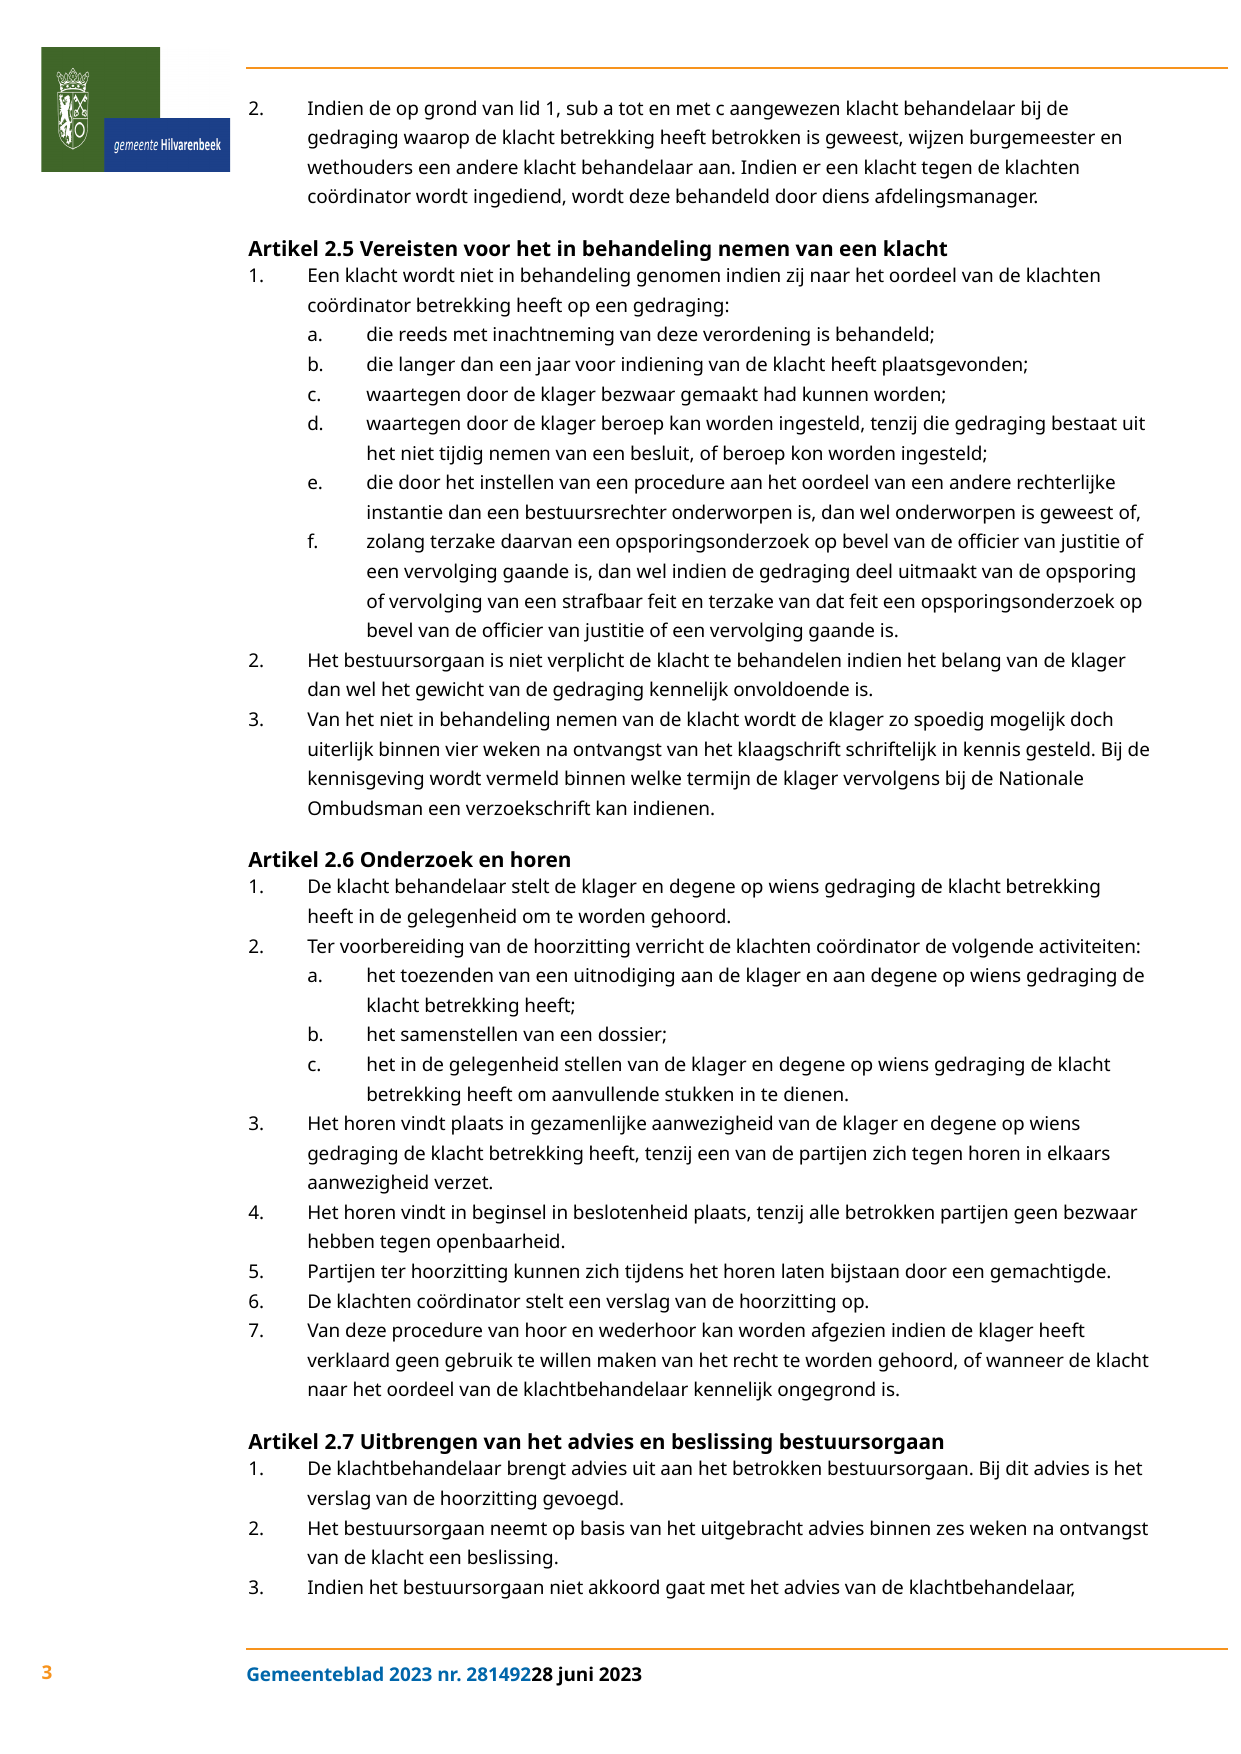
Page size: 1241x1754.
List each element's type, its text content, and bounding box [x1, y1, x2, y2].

list De klacht behandelaar stelt de klager en degene op wiens gedraging de klacht betrekking heeft in de gelegenheid om te worden gehoord. [248, 874, 1152, 929]
list waartegen door de klager bezwaar gemaakt had kunnen worden; [307, 381, 1152, 406]
list het toezenden van een uitnodiging aan de klager en aan degene op wiens gedraging de klacht betrekking heeft; [307, 962, 1152, 1018]
picture [41, 47, 231, 172]
list die reeds met inachtneming van deze verordening is behandeld; [307, 322, 1152, 347]
list Het horen vindt in beginsel in beslotenheid plaats, tenzij alle betrokken partijen geen bezwaar hebben tegen openbaarheid. [248, 1199, 1152, 1254]
list Indien de op grond van lid 1, sub a tot en met c aangewezen klacht behandelaar bij de gedraging waarop de klacht betrekking heeft betrokken is geweest, wijzen burgemeester en wethouders een andere klacht behandelaar aan. Indien er een klacht tegen de klachten coördinator wordt ingediend, wordt deze behandeld door diens afdelingsmanager. [248, 95, 1152, 209]
list het samenstellen van een dossier; [307, 1022, 1152, 1047]
list Een klacht wordt niet in behandeling genomen indien zij naar het oordeel van de klachten coördinator betrekking heeft op een gedraging: [248, 262, 1152, 318]
list De klachtbehandelaar brengt advies uit aan het betrokken bestuursorgaan. Bij dit advies is het verslag van de hoorzitting gevoegd. [248, 1456, 1152, 1511]
list Indien het bestuursorgaan niet akkoord gaat met het advies van de klachtbehandelaar, [248, 1574, 1152, 1599]
list Partijen ter hoorzitting kunnen zich tijdens het horen laten bijstaan door een gemachtigde. [248, 1258, 1152, 1284]
list Het horen vindt plaats in gezamenlijke aanwezigheid van de klager en degene op wiens gedraging de klacht betrekking heeft, tenzij een van de partijen zich tegen horen in elkaars aanwezigheid verzet. [248, 1110, 1152, 1195]
list het in de gelegenheid stellen van de klager en degene op wiens gedraging de klacht betrekking heeft om aanvullende stukken in te dienen. [307, 1051, 1152, 1107]
list Ter voorbereiding van de hoorzitting verricht de klachten coördinator de volgende activiteiten: [248, 933, 1152, 959]
list die langer dan een jaar voor indiening van de klacht heeft plaatsgevonden; [307, 351, 1152, 377]
list Van het niet in behandeling nemen van de klacht wordt de klager zo spoedig mogelijk doch uiterlijk binnen vier weken na ontvangst van het klaagschrift schriftelijk in kennis gesteld. Bij de kennisgeving wordt vermeld binnen welke termijn de klager vervolgens bij de Nationale Ombudsman een verzoekschrift kan indienen. [248, 706, 1152, 821]
list Het bestuursorgaan neemt op basis van het uitgebracht advies binnen zes weken na ontvangst van de klacht een beslissing. [248, 1515, 1152, 1570]
list die door het instellen van een procedure aan het oordeel van een andere rechterlijke instantie dan een bestuursrechter onderworpen is, dan wel onderworpen is geweest of, [307, 469, 1152, 525]
list Van deze procedure van hoor en wederhoor kan worden afgezien indien de klager heeft verklaard geen gebruik te willen maken van het recht te worden gehoord, of wanneer de klacht naar het oordeel van de klachtbehandelaar kennelijk ongegrond is. [248, 1317, 1152, 1402]
text Artikel 2.5 Vereisten voor het in behandeling nemen van een klacht [248, 234, 1152, 262]
list zolang terzake daarvan een opsporingsonderzoek op bevel van de officier van justitie of een vervolging gaande is, dan wel indien de gedraging deel uitmaakt van de opsporing of vervolging van een strafbaar feit en terzake van dat feit een opsporingsonderzoek op bevel van de officier van justitie of een vervolging gaande is. [307, 529, 1152, 643]
text Artikel 2.6 Onderzoek en horen [248, 845, 1152, 874]
list De klachten coördinator stelt een verslag van de hoorzitting op. [248, 1288, 1152, 1314]
list Het bestuursorgaan is niet verplicht de klacht te behandelen indien het belang van de klager dan wel het gewicht van de gedraging kennelijk onvoldoende is. [248, 647, 1152, 702]
list waartegen door de klager beroep kan worden ingesteld, tenzij die gedraging bestaat uit het niet tijdig nemen van een besluit, of beroep kon worden ingesteld; [307, 410, 1152, 466]
text Artikel 2.7 Uitbrengen van het advies en beslissing bestuursorgaan [248, 1427, 1152, 1456]
